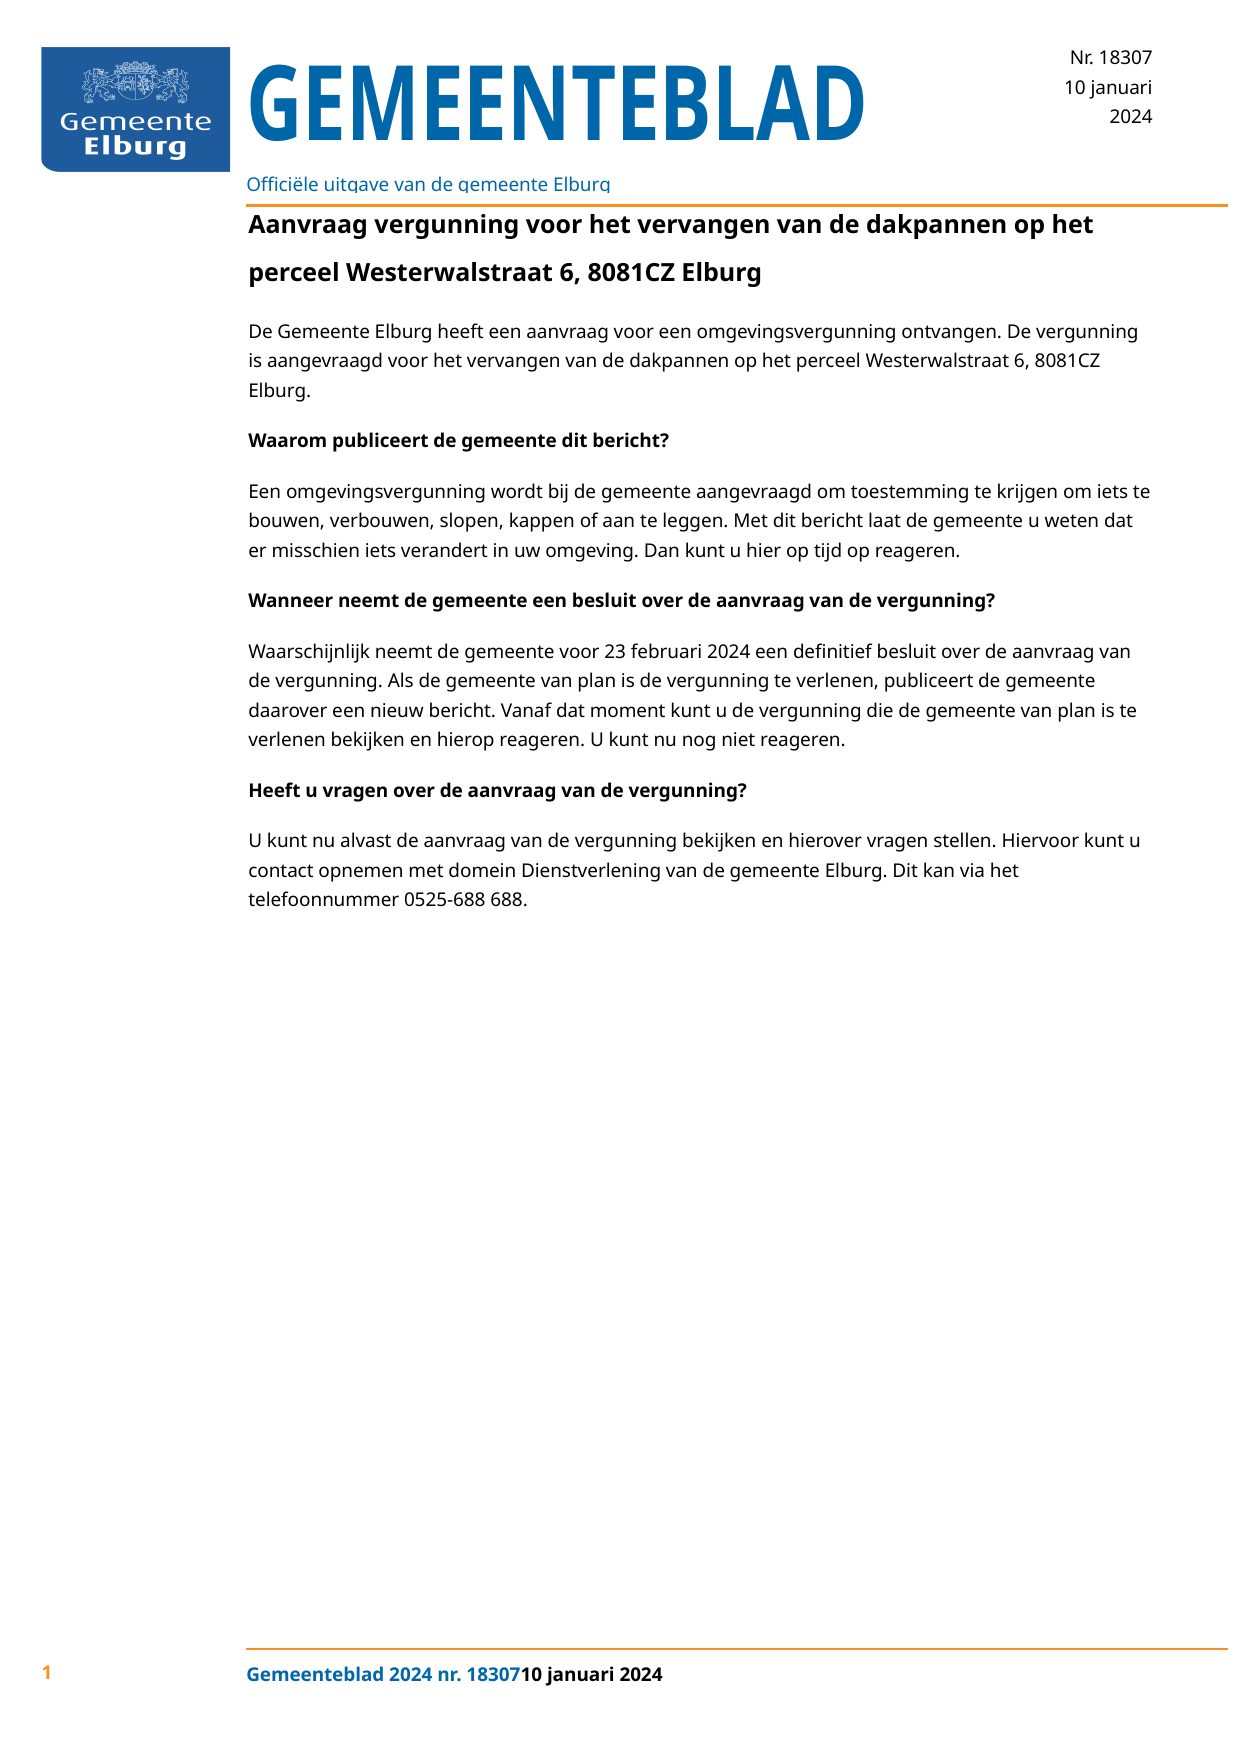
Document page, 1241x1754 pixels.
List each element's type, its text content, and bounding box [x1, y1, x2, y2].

text Aanvraag vergunning voor het vervangen van de dakpannen op het perceel Westerwalstraat 6, 8081CZ Elburg [248, 207, 1152, 288]
text U kunt nu alvast de aanvraag van de vergunning bekijken en hierover vragen stellen. Hiervoor kunt u contact opnemen met domein Dienstverlening van de gemeente Elburg. Dit kan via het telefoonnummer 0525-688 688. [248, 827, 1152, 912]
picture [41, 47, 231, 172]
text Waarom publiceert de gemeente dit bericht? [248, 427, 1152, 453]
text Een omgevingsvergunning wordt bij de gemeente aangevraagd om toestemming te krijgen om iets te bouwen, verbouwen, slopen, kappen of aan te leggen. Met dit bericht laat de gemeente u weten dat er misschien iets verandert in uw omgeving. Dan kunt u hier op tijd op reageren. [248, 478, 1152, 563]
text Heeft u vragen over de aanvraag van de vergunning? [248, 777, 1152, 803]
text Waarschijnlijk neemt de gemeente voor 23 februari 2024 een definitief besluit over de aanvraag van de vergunning. Als de gemeente van plan is de vergunning te verlenen, publiceert de gemeente daarover een nieuw bericht. Vanaf dat moment kunt u de vergunning die de gemeente van plan is te verlenen bekijken en hierop reageren. U kunt nu nog niet reageren. [248, 638, 1152, 752]
text De Gemeente Elburg heeft een aanvraag voor een omgevingsvergunning ontvangen. De vergunning is aangevraagd voor het vervangen van de dakpannen op het perceel Westerwalstraat 6, 8081CZ Elburg. [248, 318, 1152, 403]
text Wanneer neemt de gemeente een besluit over de aanvraag van de vergunning? [248, 587, 1152, 613]
